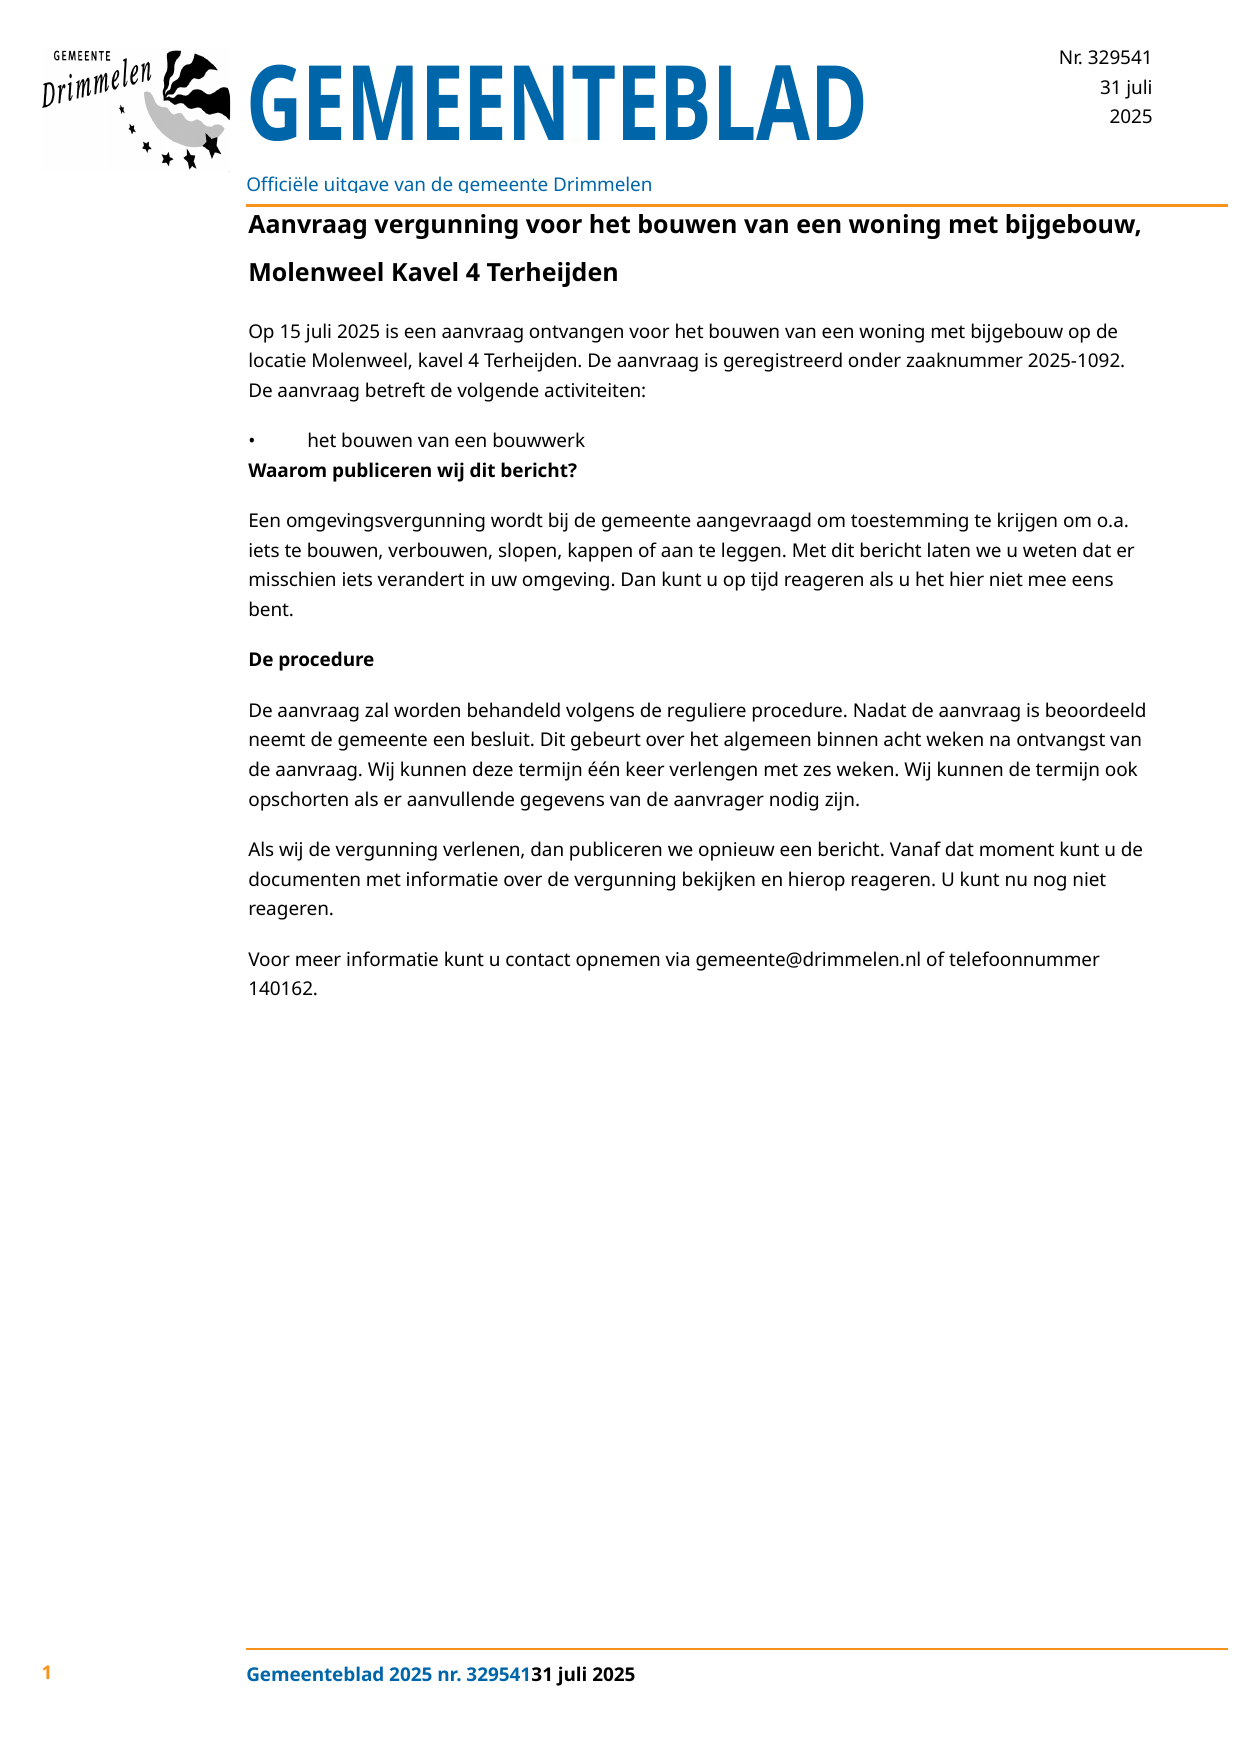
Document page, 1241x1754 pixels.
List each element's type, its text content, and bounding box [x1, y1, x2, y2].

text Als wij de vergunning verlenen, dan publiceren we opnieuw een bericht. Vanaf dat moment kunt u de documenten met informatie over de vergunning bekijken en hierop reageren. U kunt nu nog niet reageren. [248, 836, 1152, 921]
picture [41, 47, 231, 172]
text De aanvraag zal worden behandeld volgens de reguliere procedure. Nadat de aanvraag is beoordeeld neemt de gemeente een besluit. Dit gebeurt over het algemeen binnen acht weken na ontvangst van de aanvraag. Wij kunnen deze termijn één keer verlengen met zes weken. Wij kunnen de termijn ook opschorten als er aanvullende gegevens van de aanvrager nodig zijn. [248, 697, 1152, 812]
list het bouwen van een bouwwerk [248, 427, 1152, 453]
text Een omgevingsvergunning wordt bij de gemeente aangevraagd om toestemming te krijgen om o.a. iets te bouwen, verbouwen, slopen, kappen of aan te leggen. Met dit bericht laten we u weten dat er misschien iets verandert in uw omgeving. Dan kunt u op tijd reageren als u het hier niet mee eens bent. [248, 507, 1152, 622]
text De procedure [248, 647, 1152, 672]
text Voor meer informatie kunt u contact opnemen via gemeente@drimmelen.nl of telefoonnummer 140162. [248, 946, 1152, 1001]
text Waarom publiceren wij dit bericht? [248, 457, 1152, 483]
text Op 15 juli 2025 is een aanvraag ontvangen voor het bouwen van een woning met bijgebouw op de locatie Molenweel, kavel 4 Terheijden. De aanvraag is geregistreerd onder zaaknummer 2025-1092. De aanvraag betreft de volgende activiteiten: [248, 318, 1152, 403]
text Aanvraag vergunning voor het bouwen van een woning met bijgebouw, Molenweel Kavel 4 Terheijden [248, 207, 1152, 288]
